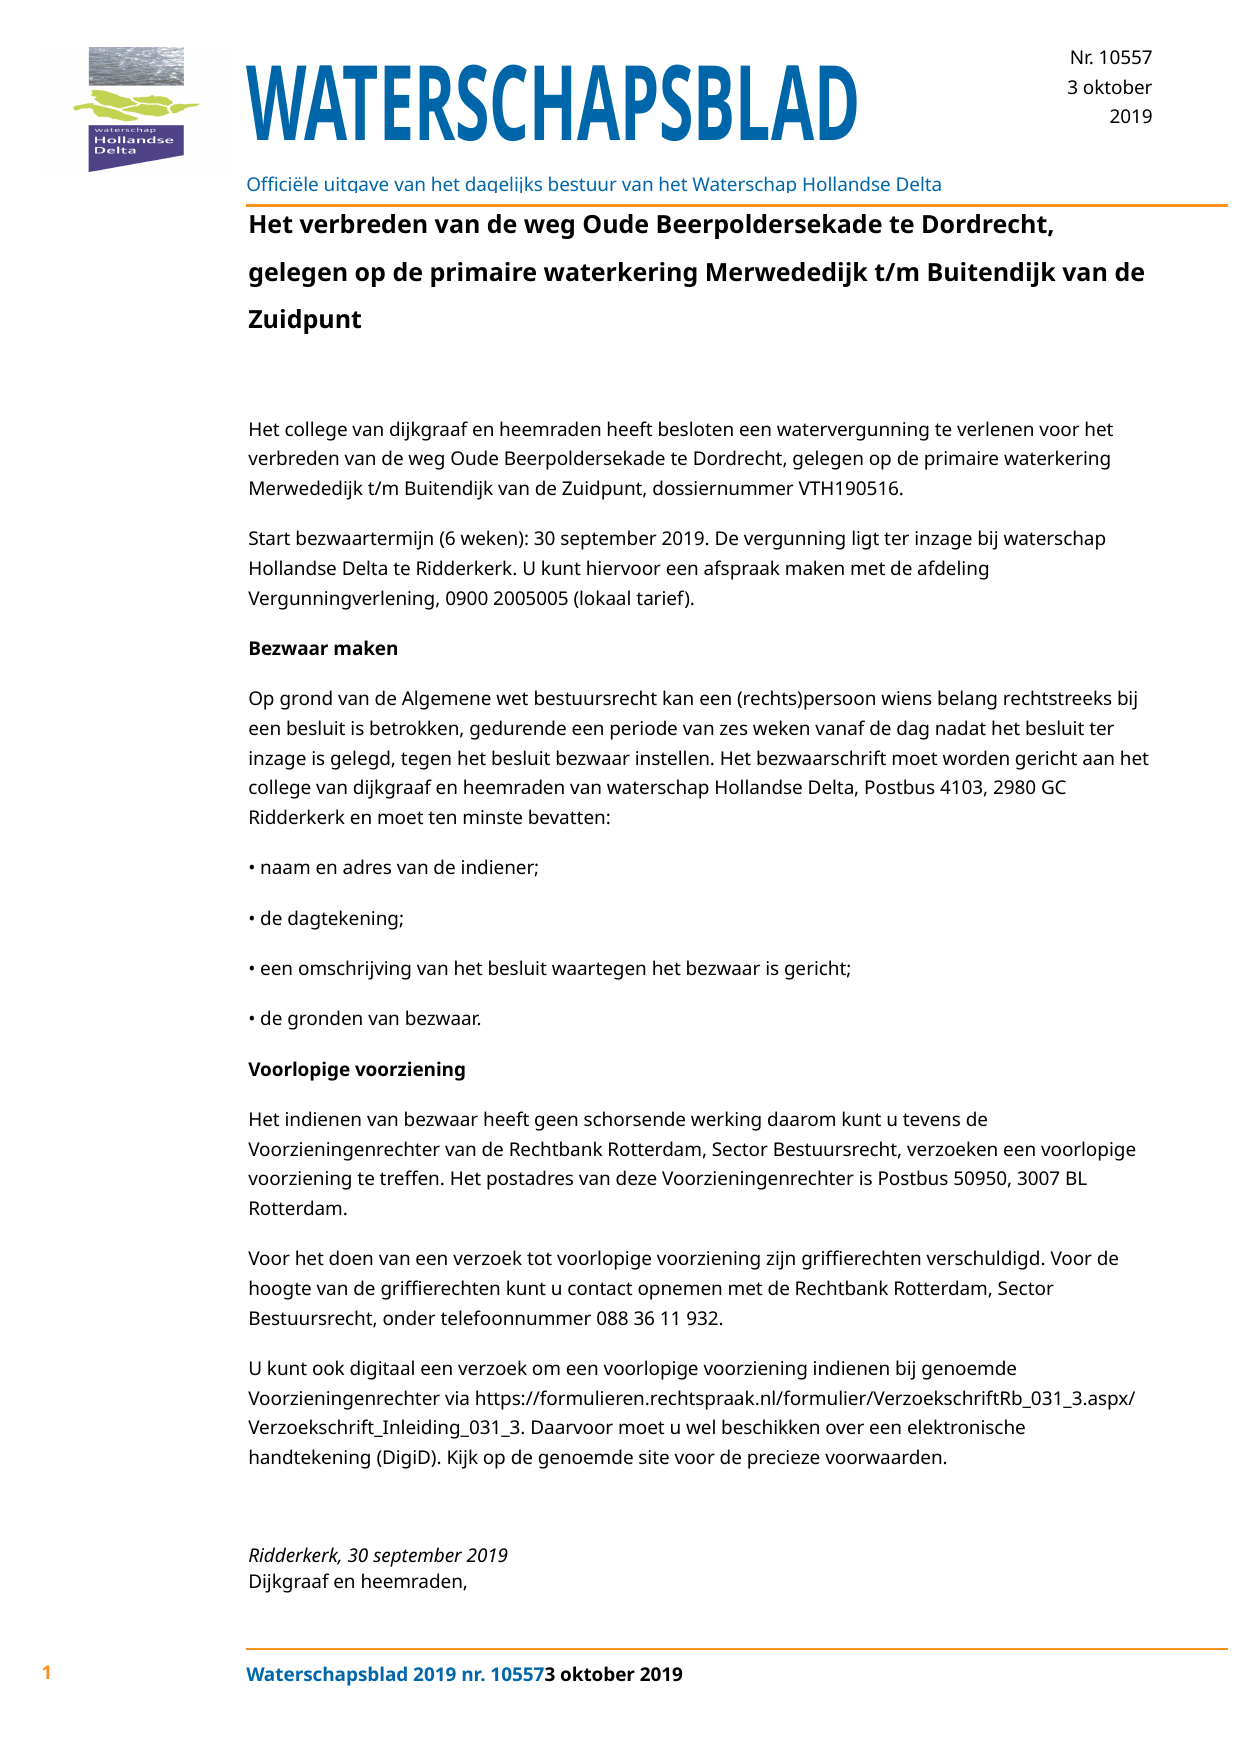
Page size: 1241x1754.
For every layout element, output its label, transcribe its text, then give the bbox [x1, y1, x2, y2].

text • de dagtekening; [248, 905, 1152, 930]
text U kunt ook digitaal een verzoek om een voorlopige voorziening indienen bij genoemde Voorzieningenrechter via https://formulieren.rechtspraak.nl/formulier/VerzoekschriftRb_031_3.aspx/Verzoekschrift_Inleiding_031_3. Daarvoor moet u wel beschikken over een elektronische handtekening (DigiD). Kijk op de genoemde site voor de precieze voorwaarden. [248, 1355, 1152, 1469]
text Voorlopige voorziening [248, 1056, 1152, 1082]
picture [41, 47, 231, 172]
text Bezwaar maken [248, 635, 1152, 661]
text • naam en adres van de indiener; [248, 854, 1152, 880]
text Voor het doen van een verzoek tot voorlopige voorziening zijn griffierechten verschuldigd. Voor de hoogte van de griffierechten kunt u contact opnemen met de Rechtbank Rotterdam, Sector Bestuursrecht, onder telefoonnummer 088 36 11 932. [248, 1246, 1152, 1330]
text Dijkgraaf en heemraden, [248, 1568, 1152, 1593]
text Op grond van de Algemene wet bestuursrecht kan een (rechts)persoon wiens belang rechtstreeks bij een besluit is betrokken, gedurende een periode van zes weken vanaf de dag nadat het besluit ter inzage is gelegd, tegen het besluit bezwaar instellen. Het bezwaarschrift moet worden gericht aan het college van dijkgraaf en heemraden van waterschap Hollandse Delta, Postbus 4103, 2980 GC Ridderkerk en moet ten minste bevatten: [248, 686, 1152, 829]
text Ridderkerk, 30 september 2019 [248, 1542, 1152, 1568]
text Het college van dijkgraaf en heemraden heeft besloten een watervergunning te verlenen voor het verbreden van de weg Oude Beerpoldersekade te Dordrecht, gelegen op de primaire waterkering Merwededijk t/m Buitendijk van de Zuidpunt, dossiernummer VTH190516. [248, 416, 1152, 501]
text • de gronden van bezwaar. [248, 1006, 1152, 1031]
text • een omschrijving van het besluit waartegen het bezwaar is gericht; [248, 955, 1152, 981]
text Het verbreden van de weg Oude Beerpoldersekade te Dordrecht, gelegen op de primaire waterkering Merwededijk t/m Buitendijk van de Zuidpunt [248, 207, 1152, 336]
text Start bezwaartermijn (6 weken): 30 september 2019. De vergunning ligt ter inzage bij waterschap Hollandse Delta te Ridderkerk. U kunt hiervoor een afspraak maken met de afdeling Vergunningverlening, 0900 2005005 (lokaal tarief). [248, 526, 1152, 610]
text Het indienen van bezwaar heeft geen schorsende werking daarom kunt u tevens de Voorzieningenrechter van de Rechtbank Rotterdam, Sector Bestuursrecht, verzoeken een voorlopige voorziening te treffen. Het postadres van deze Voorzieningenrechter is Postbus 50950, 3007 BL Rotterdam. [248, 1106, 1152, 1221]
